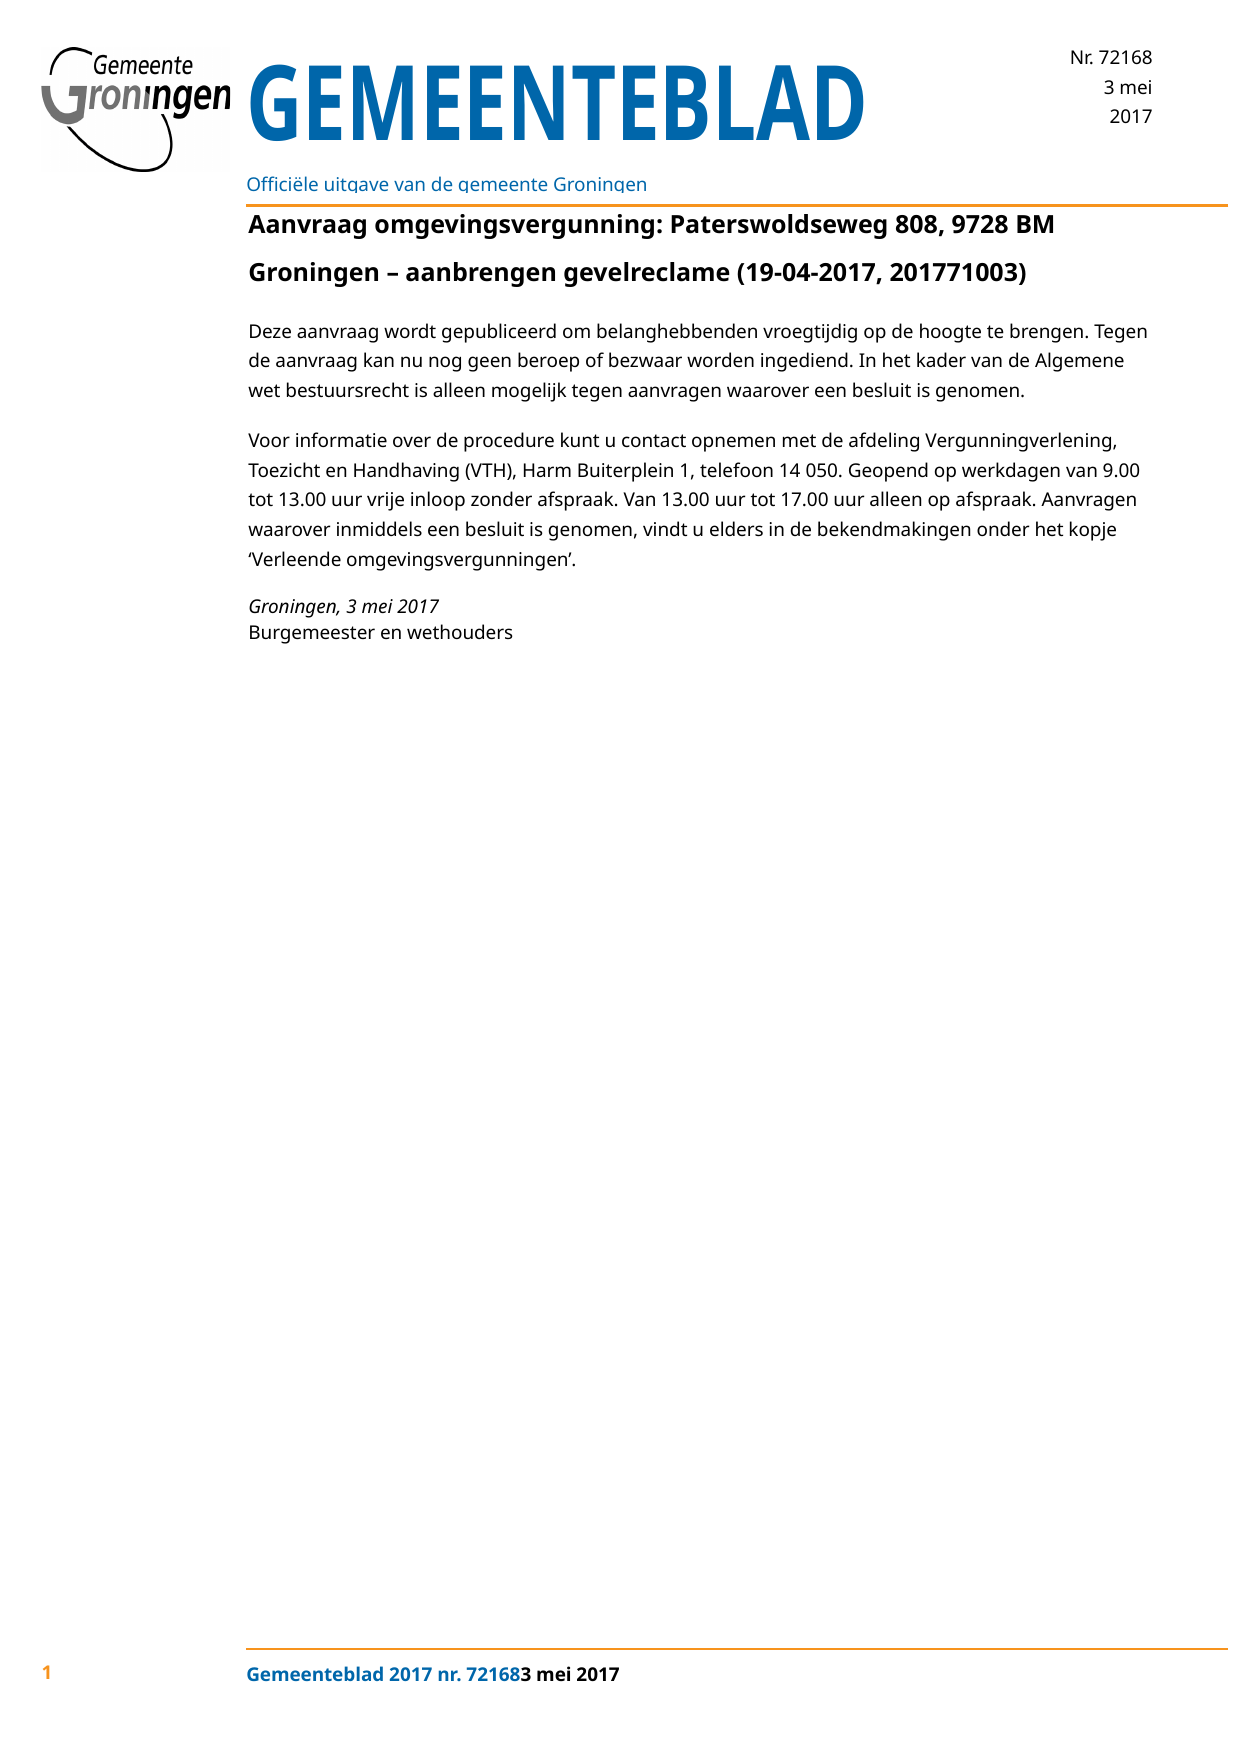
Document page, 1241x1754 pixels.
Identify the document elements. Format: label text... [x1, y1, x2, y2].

text Groningen, 3 mei 2017 [248, 594, 1152, 619]
text Burgemeester en wethouders [248, 619, 1152, 645]
text Deze aanvraag wordt gepubliceerd om belanghebbenden vroegtijdig op de hoogte te brengen. Tegen de aanvraag kan nu nog geen beroep of bezwaar worden ingediend. In het kader van de Algemene wet bestuursrecht is alleen mogelijk tegen aanvragen waarover een besluit is genomen. [248, 318, 1152, 403]
picture [41, 47, 231, 172]
text Aanvraag omgevingsvergunning: Paterswoldseweg 808, 9728 BM Groningen – aanbrengen gevelreclame (19-04-2017, 201771003) [248, 207, 1152, 288]
text Voor informatie over de procedure kunt u contact opnemen met de afdeling Vergunningverlening, Toezicht en Handhaving (VTH), Harm Buiterplein 1, telefoon 14 050. Geopend op werkdagen van 9.00 tot 13.00 uur vrije inloop zonder afspraak. Van 13.00 uur tot 17.00 uur alleen op afspraak. Aanvragen waarover inmiddels een besluit is genomen, vindt u elders in de bekendmakingen onder het kopje ‘Verleende omgevingsvergunningen’. [248, 427, 1152, 572]
